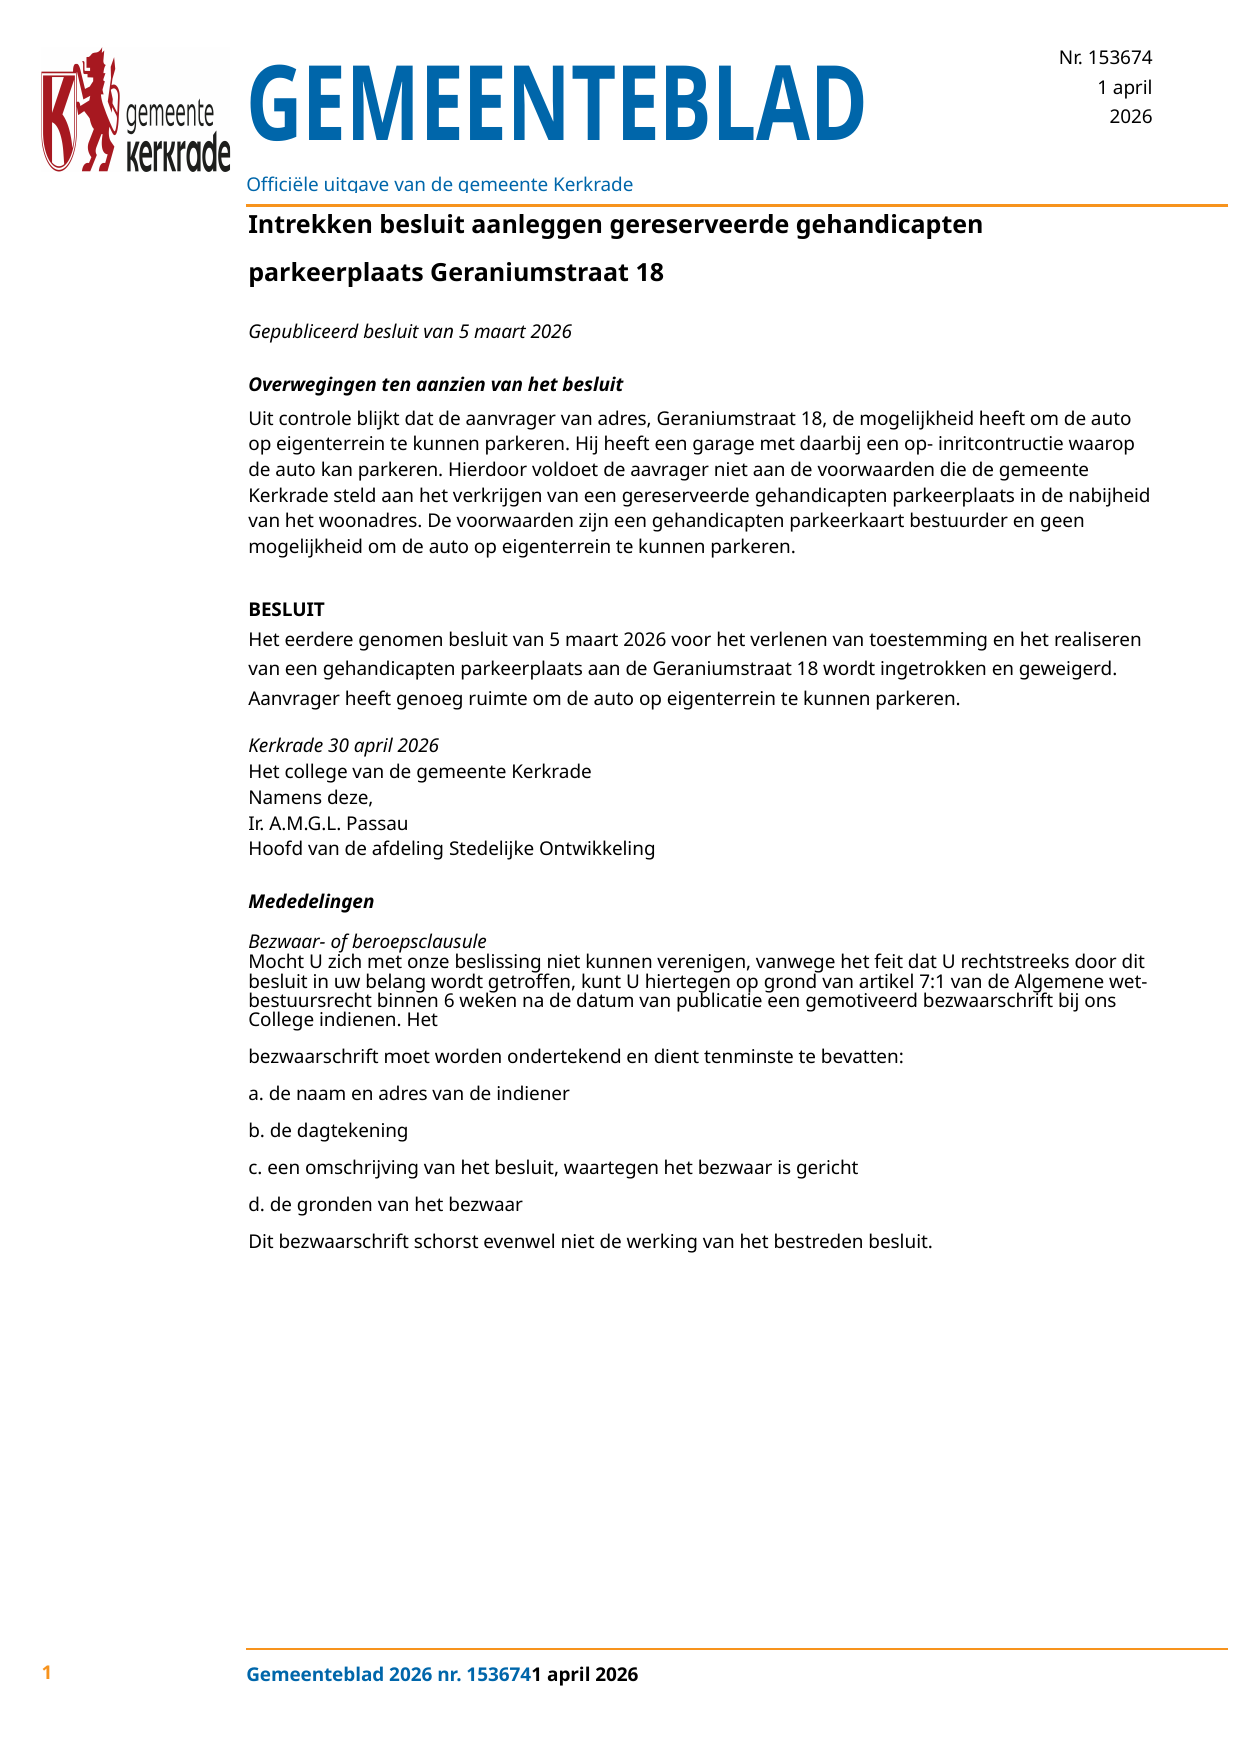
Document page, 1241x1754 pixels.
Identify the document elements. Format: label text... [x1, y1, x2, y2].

text Mocht U zich met onze beslissing niet kunnen verenigen, vanwege het feit dat U rechtstreeks door dit besluit in uw belang wordt getroffen, kunt U hiertegen op grond van artikel 7:1 van de Algemene wet- bestuursrecht binnen 6 weken na de datum van publicatie een gemotiveerd bezwaarschrift bij ons College indienen. Het [248, 953, 1152, 1031]
text Hoofd van de afdeling Stedelijke Ontwikkeling [248, 836, 1152, 861]
text Het eerdere genomen besluit van 5 maart 2026 voor het verlenen van toestemming en het realiseren van een gehandicapten parkeerplaats aan de Geraniumstraat 18 wordt ingetrokken en geweigerd. Aanvrager heeft genoeg ruimte om de auto op eigenterrein te kunnen parkeren. [248, 626, 1152, 711]
text Bezwaar- of beroepsclausule [248, 928, 1152, 953]
text Ir. A.M.G.L. Passau [248, 810, 1152, 836]
text c. een omschrijving van het besluit, waartegen het bezwaar is gericht [248, 1159, 1152, 1178]
text Intrekken besluit aanleggen gereserveerde gehandicapten parkeerplaats Geraniumstraat 18 [248, 207, 1152, 288]
text bezwaarschrift moet worden ondertekend en dient tenminste te bevatten: [248, 1048, 1152, 1068]
text Het college van de gemeente Kerkrade [248, 758, 1152, 784]
text a. de naam en adres van de indiener [248, 1085, 1152, 1104]
text Namens deze, [248, 784, 1152, 810]
text Kerkrade 30 april 2026 [248, 733, 1152, 758]
text Dit bezwaarschrift schorst evenwel niet de werking van het bestreden besluit. [248, 1233, 1152, 1252]
text d. de gronden van het bezwaar [248, 1196, 1152, 1216]
picture [41, 47, 231, 172]
text Uit controle blijkt dat de aanvrager van adres, Geraniumstraat 18, de mogelijkheid heeft om de auto op eigenterrein te kunnen parkeren. Hij heeft een garage met daarbij een op- inritcontructie waarop de auto kan parkeren. Hierdoor voldoet de aavrager niet aan de voorwaarden die de gemeente Kerkrade steld aan het verkrijgen van een gereserveerde gehandicapten parkeerplaats in de nabijheid van het woonadres. De voorwaarden zijn een gehandicapten parkeerkaart bestuurder en geen mogelijkheid om de auto op eigenterrein te kunnen parkeren. [248, 405, 1152, 559]
text Gepubliceerd besluit van 5 maart 2026 [248, 318, 1152, 344]
text BESLUIT [248, 596, 1152, 622]
text Overwegingen ten aanzien van het besluit [248, 371, 1152, 396]
text b. de dagtekening [248, 1122, 1152, 1142]
text Mededelingen [248, 888, 1152, 914]
